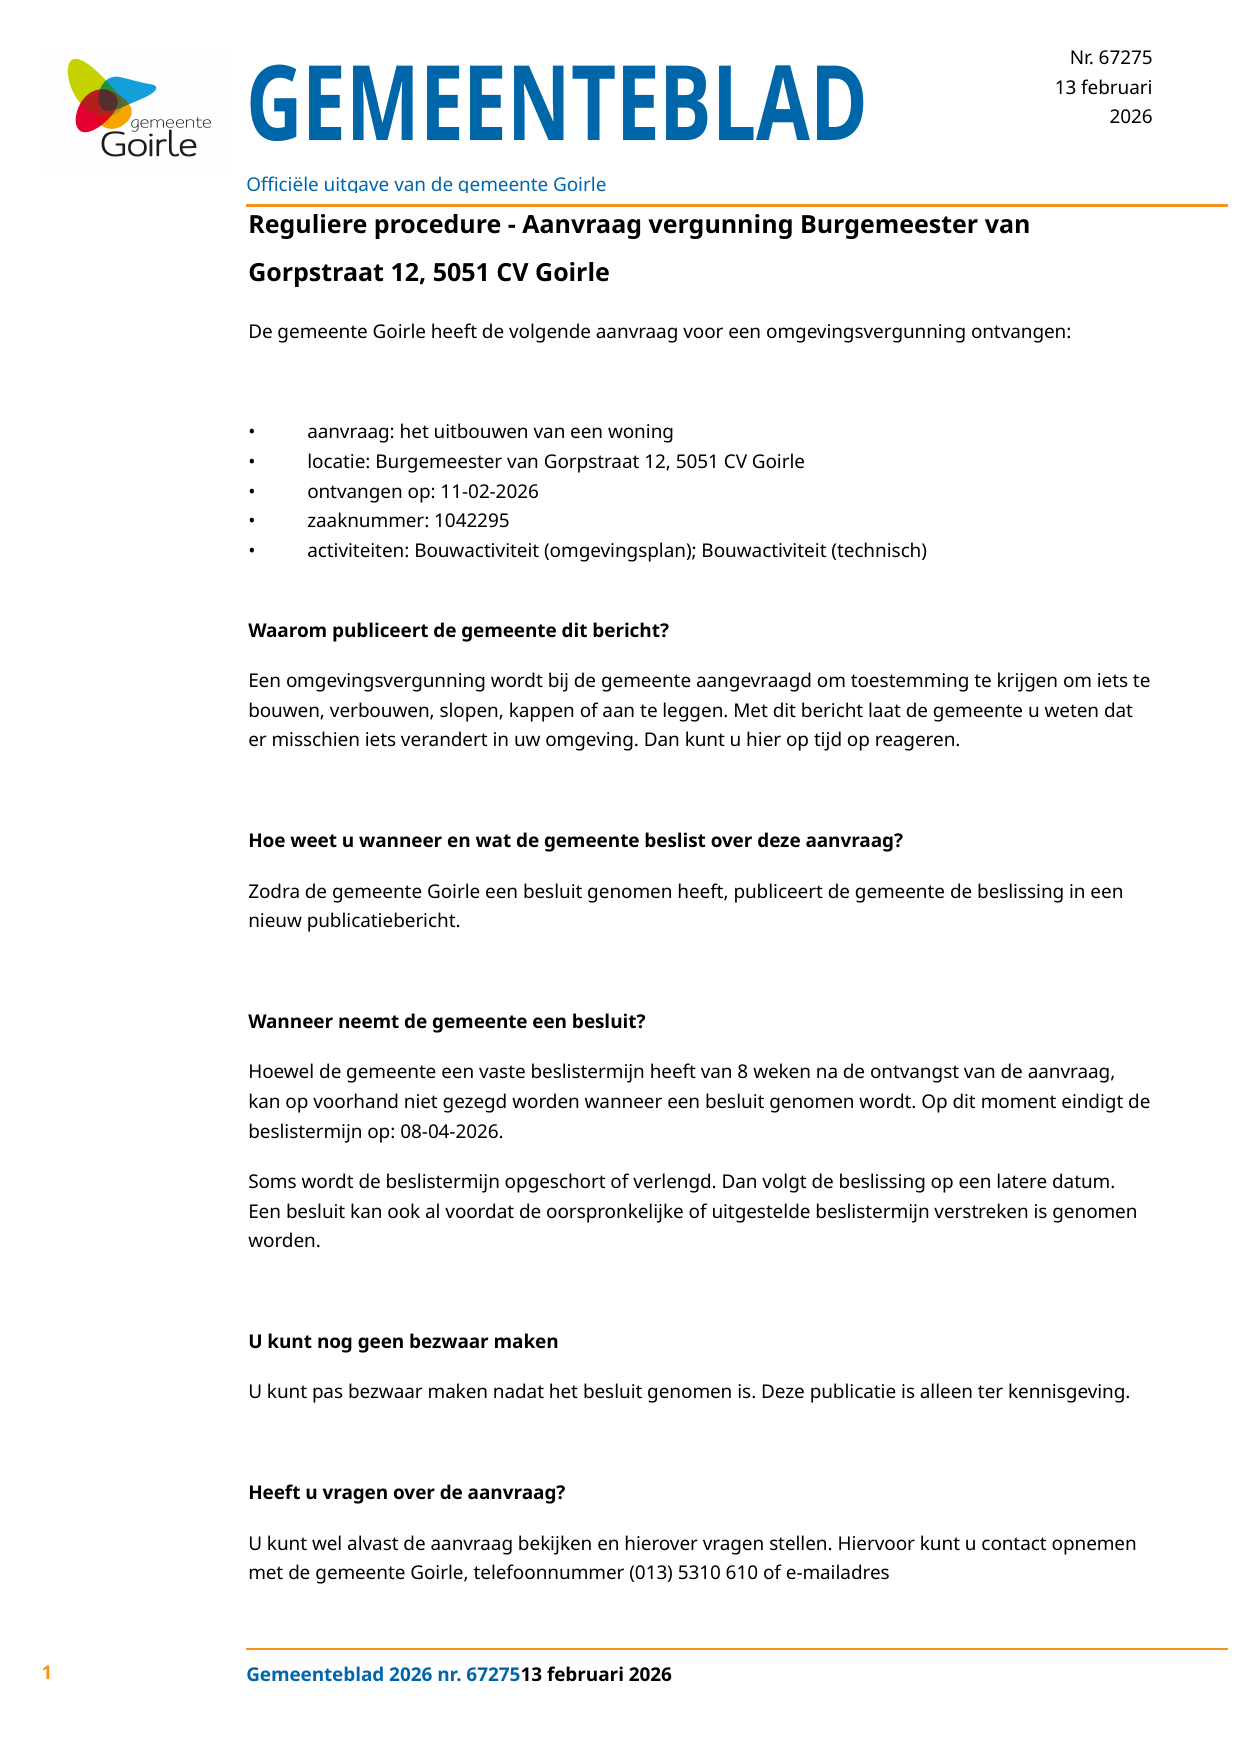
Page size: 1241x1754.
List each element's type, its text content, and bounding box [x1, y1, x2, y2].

list ontvangen op: 11-02-2026 [248, 478, 1152, 504]
text Reguliere procedure - Aanvraag vergunning Burgemeester van Gorpstraat 12, 5051 CV Goirle [248, 207, 1152, 288]
text Zodra de gemeente Goirle een besluit genomen heeft, publiceert de gemeente de beslissing in een nieuw publicatiebericht. [248, 878, 1152, 933]
picture [41, 47, 231, 172]
text Hoewel de gemeente een vaste beslistermijn heeft van 8 weken na de ontvangst van de aanvraag, kan op voorhand niet gezegd worden wanneer een besluit genomen wordt. Op dit moment eindigt de beslistermijn op: 08-04-2026. [248, 1059, 1152, 1144]
text Heeft u vragen over de aanvraag? [248, 1479, 1152, 1505]
list aanvraag: het uitbouwen van een woning [248, 419, 1152, 444]
text Wanneer neemt de gemeente een besluit? [248, 1008, 1152, 1034]
text U kunt nog geen bezwaar maken [248, 1328, 1152, 1354]
list activiteiten: Bouwactiviteit (omgevingsplan); Bouwactiviteit (technisch) [248, 537, 1152, 563]
list zaaknummer: 1042295 [248, 507, 1152, 533]
text U kunt pas bezwaar maken nadat het besluit genomen is. Deze publicatie is alleen ter kennisgeving. [248, 1379, 1152, 1404]
text Soms wordt de beslistermijn opgeschort of verlengd. Dan volgt de beslissing op een latere datum. Een besluit kan ook al voordat de oorspronkelijke of uitgestelde beslistermijn verstreken is genomen worden. [248, 1168, 1152, 1253]
text Een omgevingsvergunning wordt bij de gemeente aangevraagd om toestemming te krijgen om iets te bouwen, verbouwen, slopen, kappen of aan te leggen. Met dit bericht laat de gemeente u weten dat er misschien iets verandert in uw omgeving. Dan kunt u hier op tijd op reageren. [248, 667, 1152, 752]
text Waarom publiceert de gemeente dit bericht? [248, 617, 1152, 643]
list locatie: Burgemeester van Gorpstraat 12, 5051 CV Goirle [248, 448, 1152, 474]
text De gemeente Goirle heeft de volgende aanvraag voor een omgevingsvergunning ontvangen: [248, 318, 1152, 344]
text U kunt wel alvast de aanvraag bekijken en hierover vragen stellen. Hiervoor kunt u contact opnemen met de gemeente Goirle, telefoonnummer (013) 5310 610 of e-mailadres [248, 1530, 1152, 1585]
text Hoe weet u wanneer en wat de gemeente beslist over deze aanvraag? [248, 827, 1152, 853]
